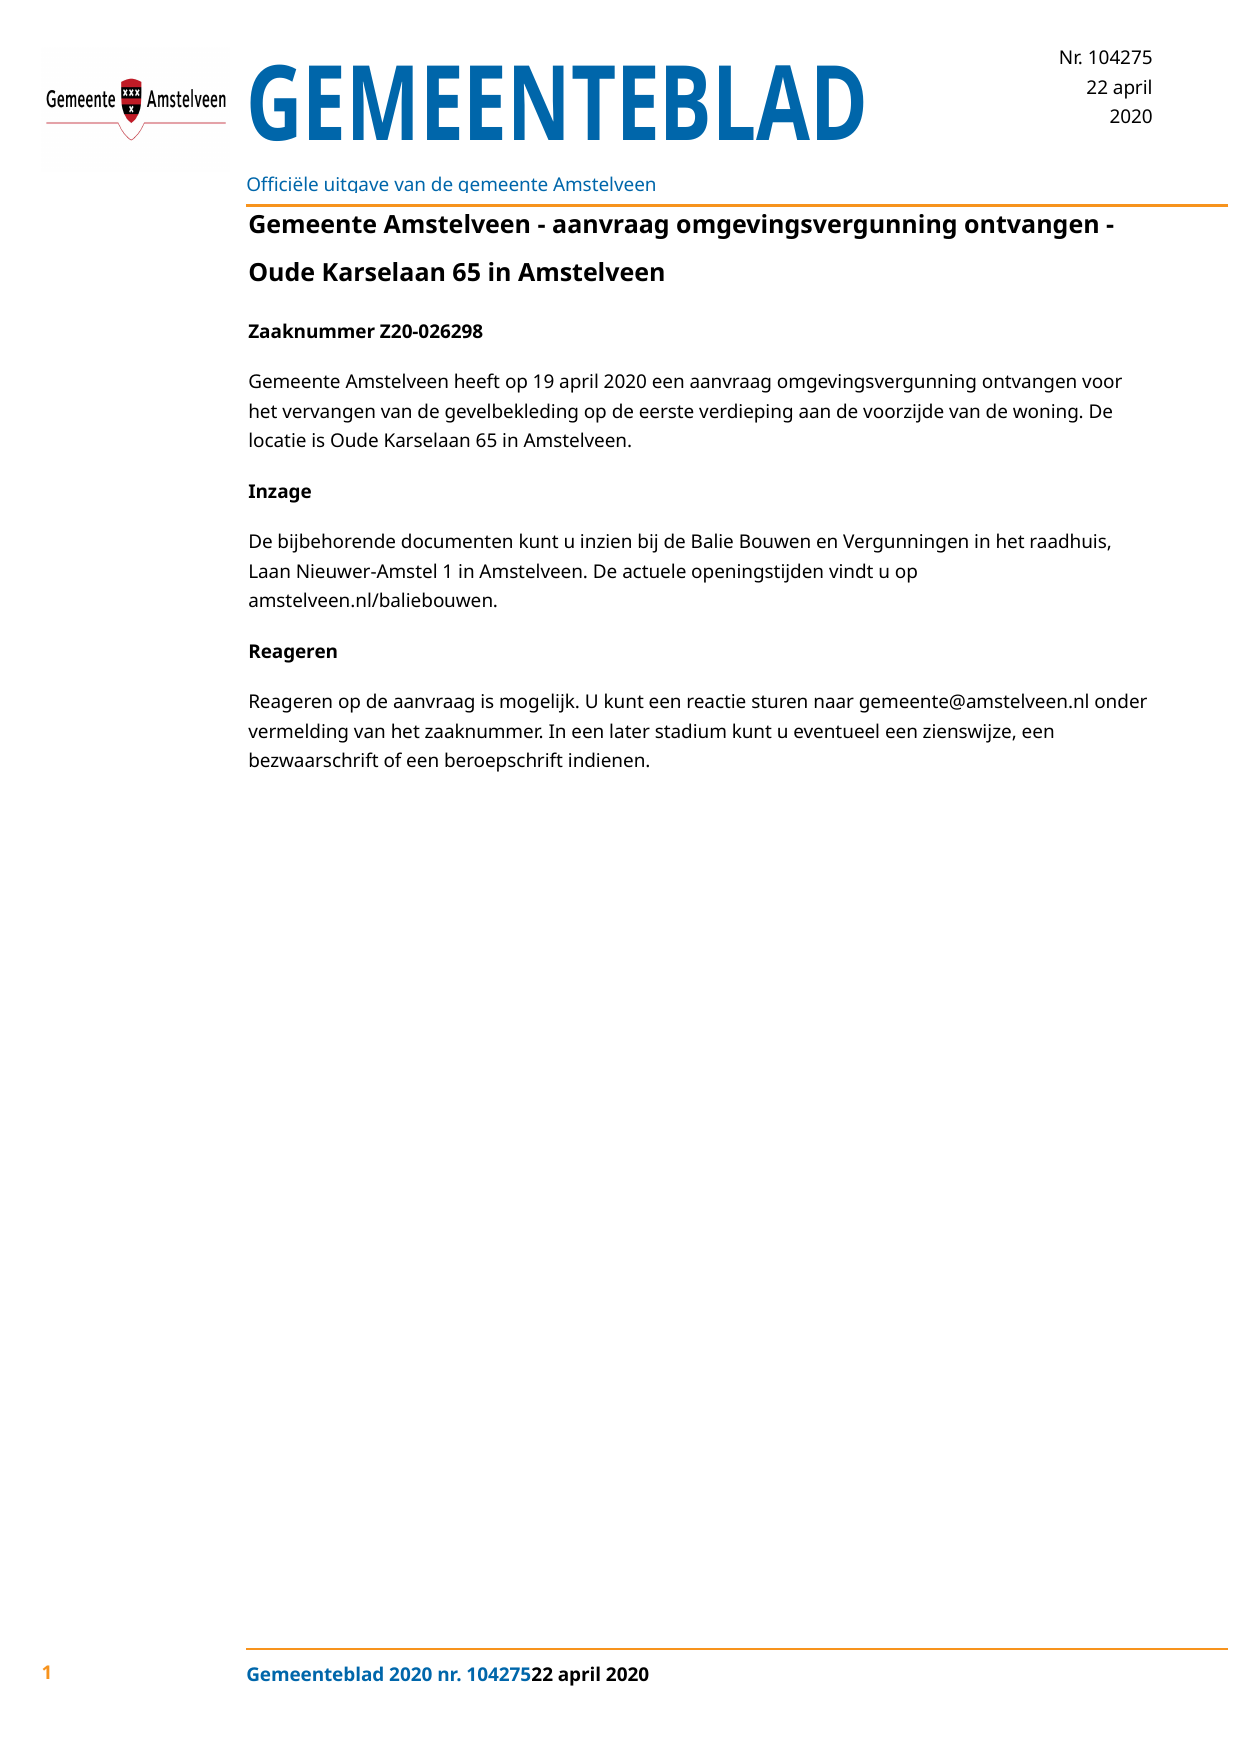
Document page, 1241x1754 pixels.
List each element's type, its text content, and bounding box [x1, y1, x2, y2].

text Gemeente Amstelveen heeft op 19 april 2020 een aanvraag omgevingsvergunning ontvangen voor het vervangen van de gevelbekleding op de eerste verdieping aan de voorzijde van de woning. De locatie is Oude Karselaan 65 in Amstelveen. [248, 368, 1152, 453]
picture [41, 47, 231, 172]
text Reageren op de aanvraag is mogelijk. U kunt een reactie sturen naar gemeente@amstelveen.nl onder vermelding van het zaaknummer. In een later stadium kunt u eventueel een zienswijze, een bezwaarschrift of een beroepschrift indienen. [248, 688, 1152, 773]
text Gemeente Amstelveen - aanvraag omgevingsvergunning ontvangen - Oude Karselaan 65 in Amstelveen [248, 207, 1152, 288]
text Reageren [248, 638, 1152, 664]
text Zaaknummer Z20-026298 [248, 318, 1152, 344]
text De bijbehorende documenten kunt u inzien bij de Balie Bouwen en Vergunningen in het raadhuis, Laan Nieuwer-Amstel 1 in Amstelveen. De actuele openingstijden vindt u op amstelveen.nl/baliebouwen. [248, 528, 1152, 613]
text Inzage [248, 478, 1152, 504]
